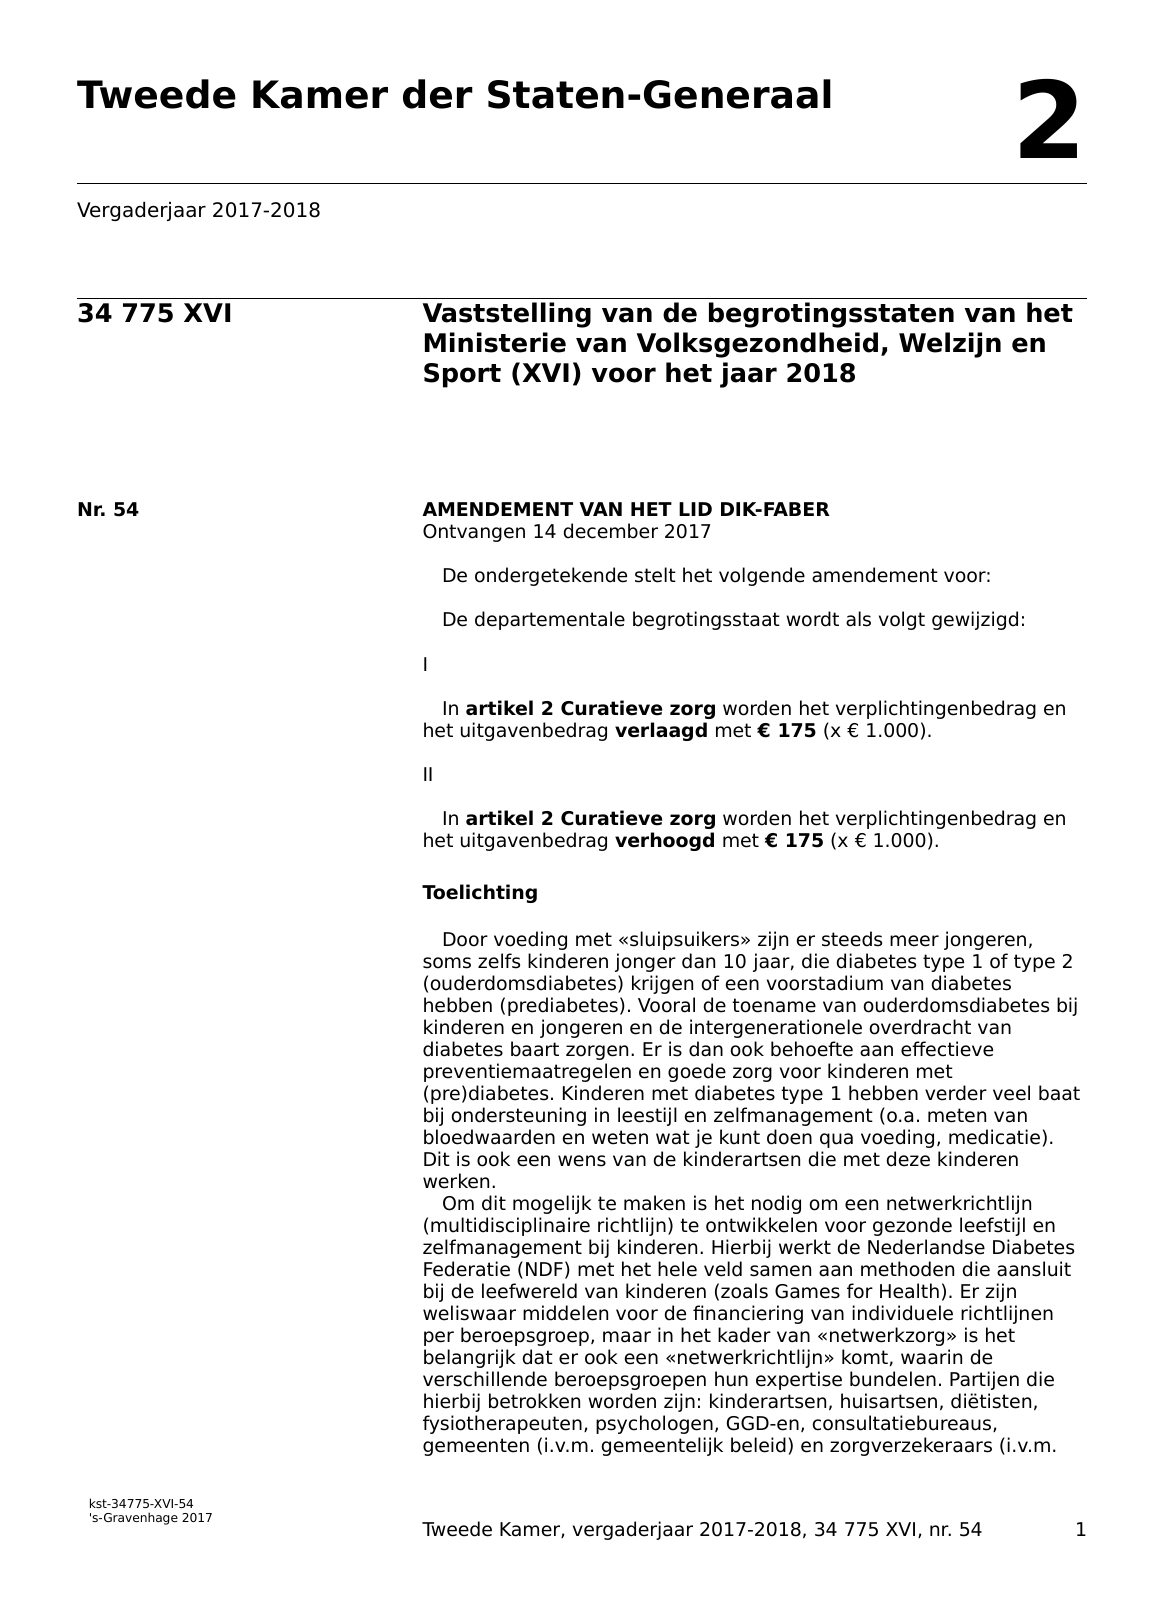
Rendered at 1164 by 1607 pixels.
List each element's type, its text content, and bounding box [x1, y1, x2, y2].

table_header Tweede Kamer der Staten-Generaal [77, 59, 886, 183]
text In artikel 2 Curatieve zorg worden het verplichtingenbedrag en het uitgavenbedrag verlaagd met € 175 (x € 1.000). [422, 698, 1087, 742]
text II [422, 764, 1087, 786]
subtitle Toelichting [422, 882, 1087, 904]
subtitle Nr. 54 AMENDEMENT VAN HET LID DIK-FABER [77, 499, 1087, 521]
subtitle 34 775 XVI Vaststelling van de begrotingsstaten van het Ministerie van Volksgezondheid, Welzijn en Sport (XVI) voor het jaar 2018 [77, 299, 1087, 388]
text Om dit mogelijk te maken is het nodig om een netwerkrichtlijn (multidisciplinaire richtlijn) te ontwikkelen voor gezonde leefstijl en zelfmanagement bij kinderen. Hierbij werkt de Nederlandse Diabetes Federatie (NDF) met het hele veld samen aan methoden die aansluit bij de leefwereld van kinderen (zoals Games for Health). Er zijn weliswaar middelen voor de financiering van individuele richtlijnen per beroepsgroep, maar in het kader van «netwerkzorg» is het belangrijk dat er ook een «netwerkrichtlijn» komt, waarin de verschillende beroepsgroepen hun expertise bundelen. Partijen die hierbij betrokken worden zijn: kinderartsen, huisartsen, diëtisten, fysiotherapeuten, psychologen, GGD-en, consultatiebureaus, gemeenten (i.v.m. gemeentelijk beleid) en zorgverzekeraars (i.v.m. [422, 1193, 1087, 1456]
text Door voeding met «sluipsuikers» zijn er steeds meer jongeren, soms zelfs kinderen jonger dan 10 jaar, die diabetes type 1 of type 2 (ouderdomsdiabetes) krijgen of een voorstadium van diabetes hebben (prediabetes). Vooral de toename van ouderdomsdiabetes bij kinderen en jongeren en de intergenerationele overdracht van diabetes baart zorgen. Er is dan ook behoefte aan effectieve preventiemaatregelen en goede zorg voor kinderen met (pre)diabetes. Kinderen met diabetes type 1 hebben verder veel baat bij ondersteuning in leestijl en zelfmanagement (o.a. meten van bloedwaarden en weten wat je kunt doen qua voeding, medicatie). Dit is ook een wens van de kinderartsen die met deze kinderen werken. [422, 929, 1087, 1193]
text I [422, 653, 1087, 676]
text De ondergetekende stelt het volgende amendement voor: [422, 565, 1087, 587]
table_cell Vergaderjaar 2017-2018 [77, 184, 1087, 298]
table_header 2 [886, 59, 1087, 183]
text Ontvangen 14 december 2017 [422, 521, 1087, 543]
text In artikel 2 Curatieve zorg worden het verplichtingenbedrag en het uitgavenbedrag verhoogd met € 175 (x € 1.000). [422, 808, 1087, 852]
text kst-34775-XVI-54 [88, 1497, 323, 1511]
text 's-Gravenhage 2017 [88, 1511, 323, 1525]
text De departementale begrotingsstaat wordt als volgt gewijzigd: [422, 609, 1087, 631]
